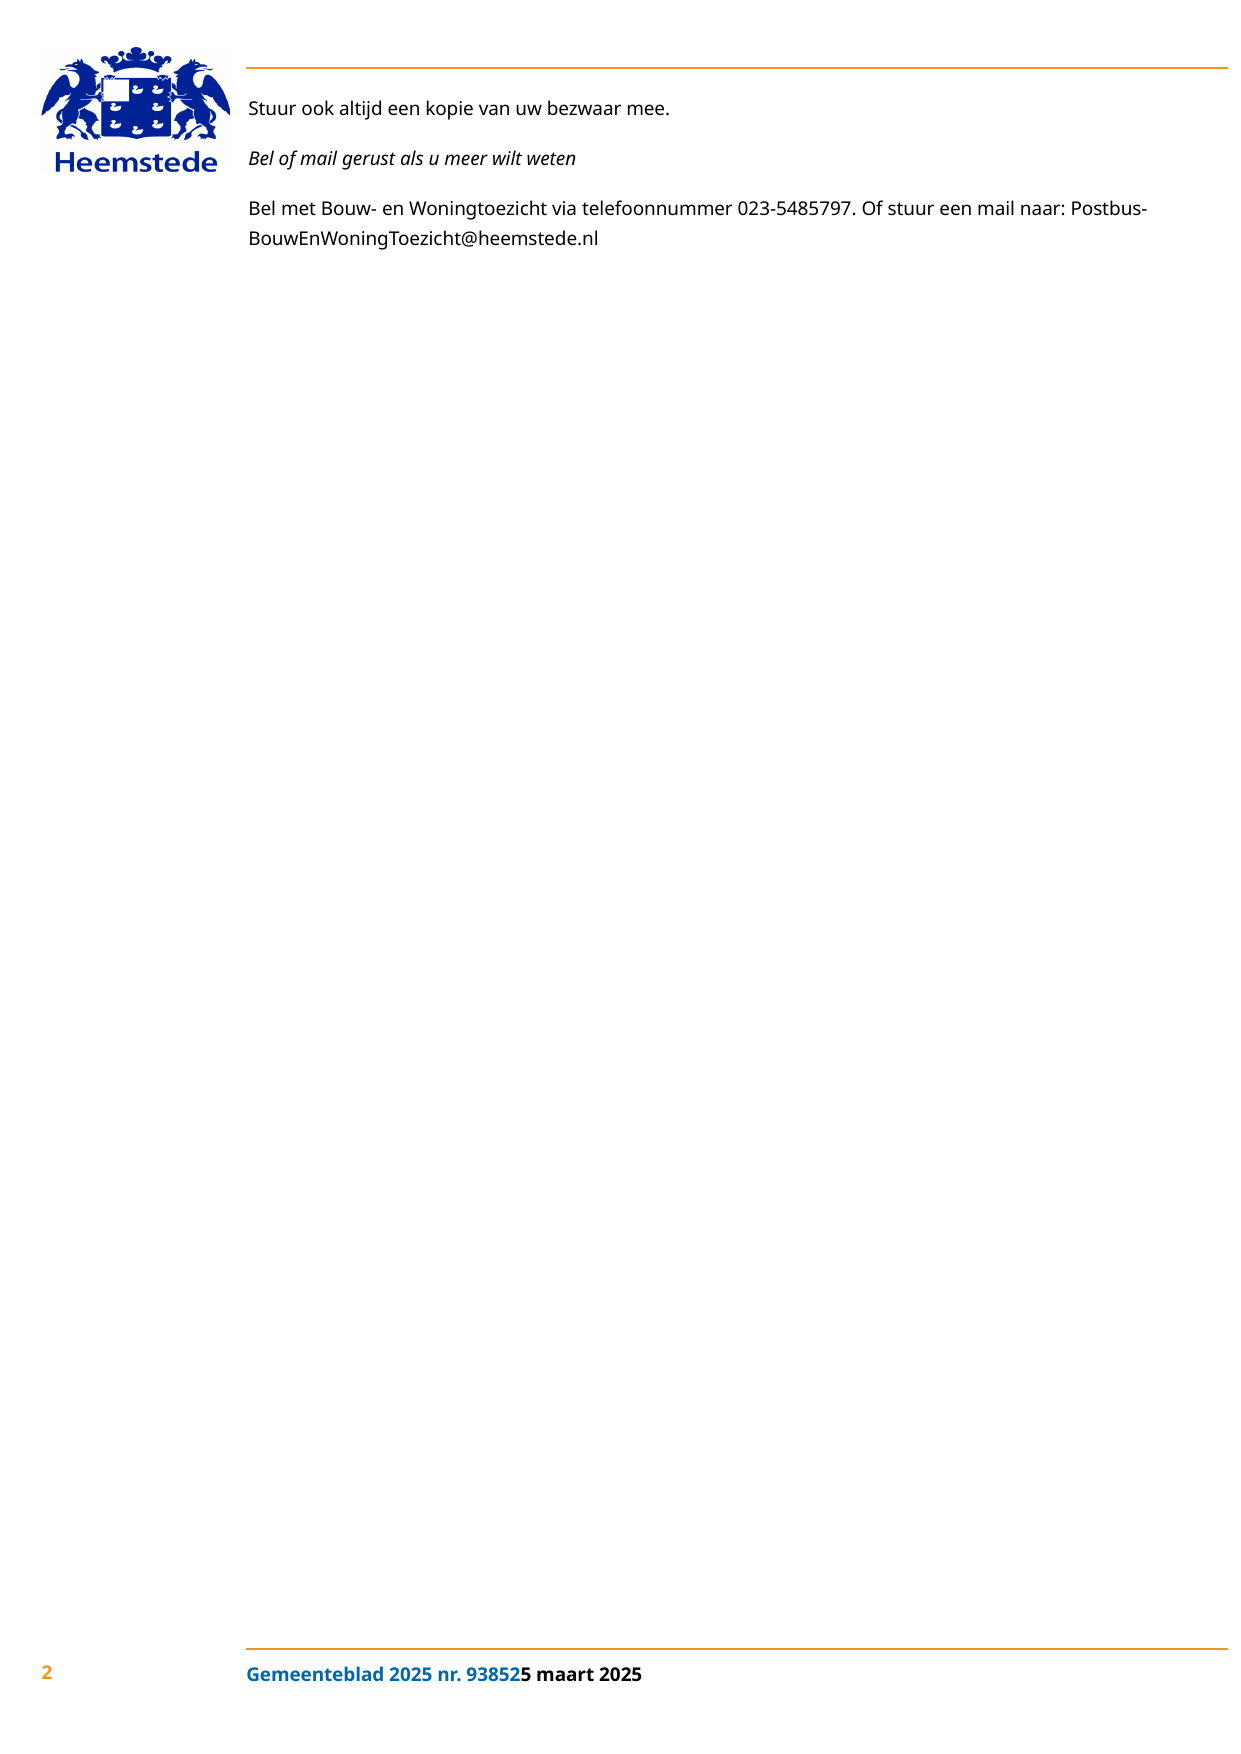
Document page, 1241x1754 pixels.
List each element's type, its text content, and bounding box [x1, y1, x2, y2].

text Bel of mail gerust als u meer wilt weten [248, 145, 1152, 171]
text Stuur ook altijd een kopie van uw bezwaar mee. [248, 95, 1152, 121]
text Bel met Bouw- en Woningtoezicht via telefoonnummer 023-5485797. Of stuur een mail naar: Postbus-BouwEnWoningToezicht@heemstede.nl [248, 196, 1152, 251]
picture [41, 47, 231, 172]
